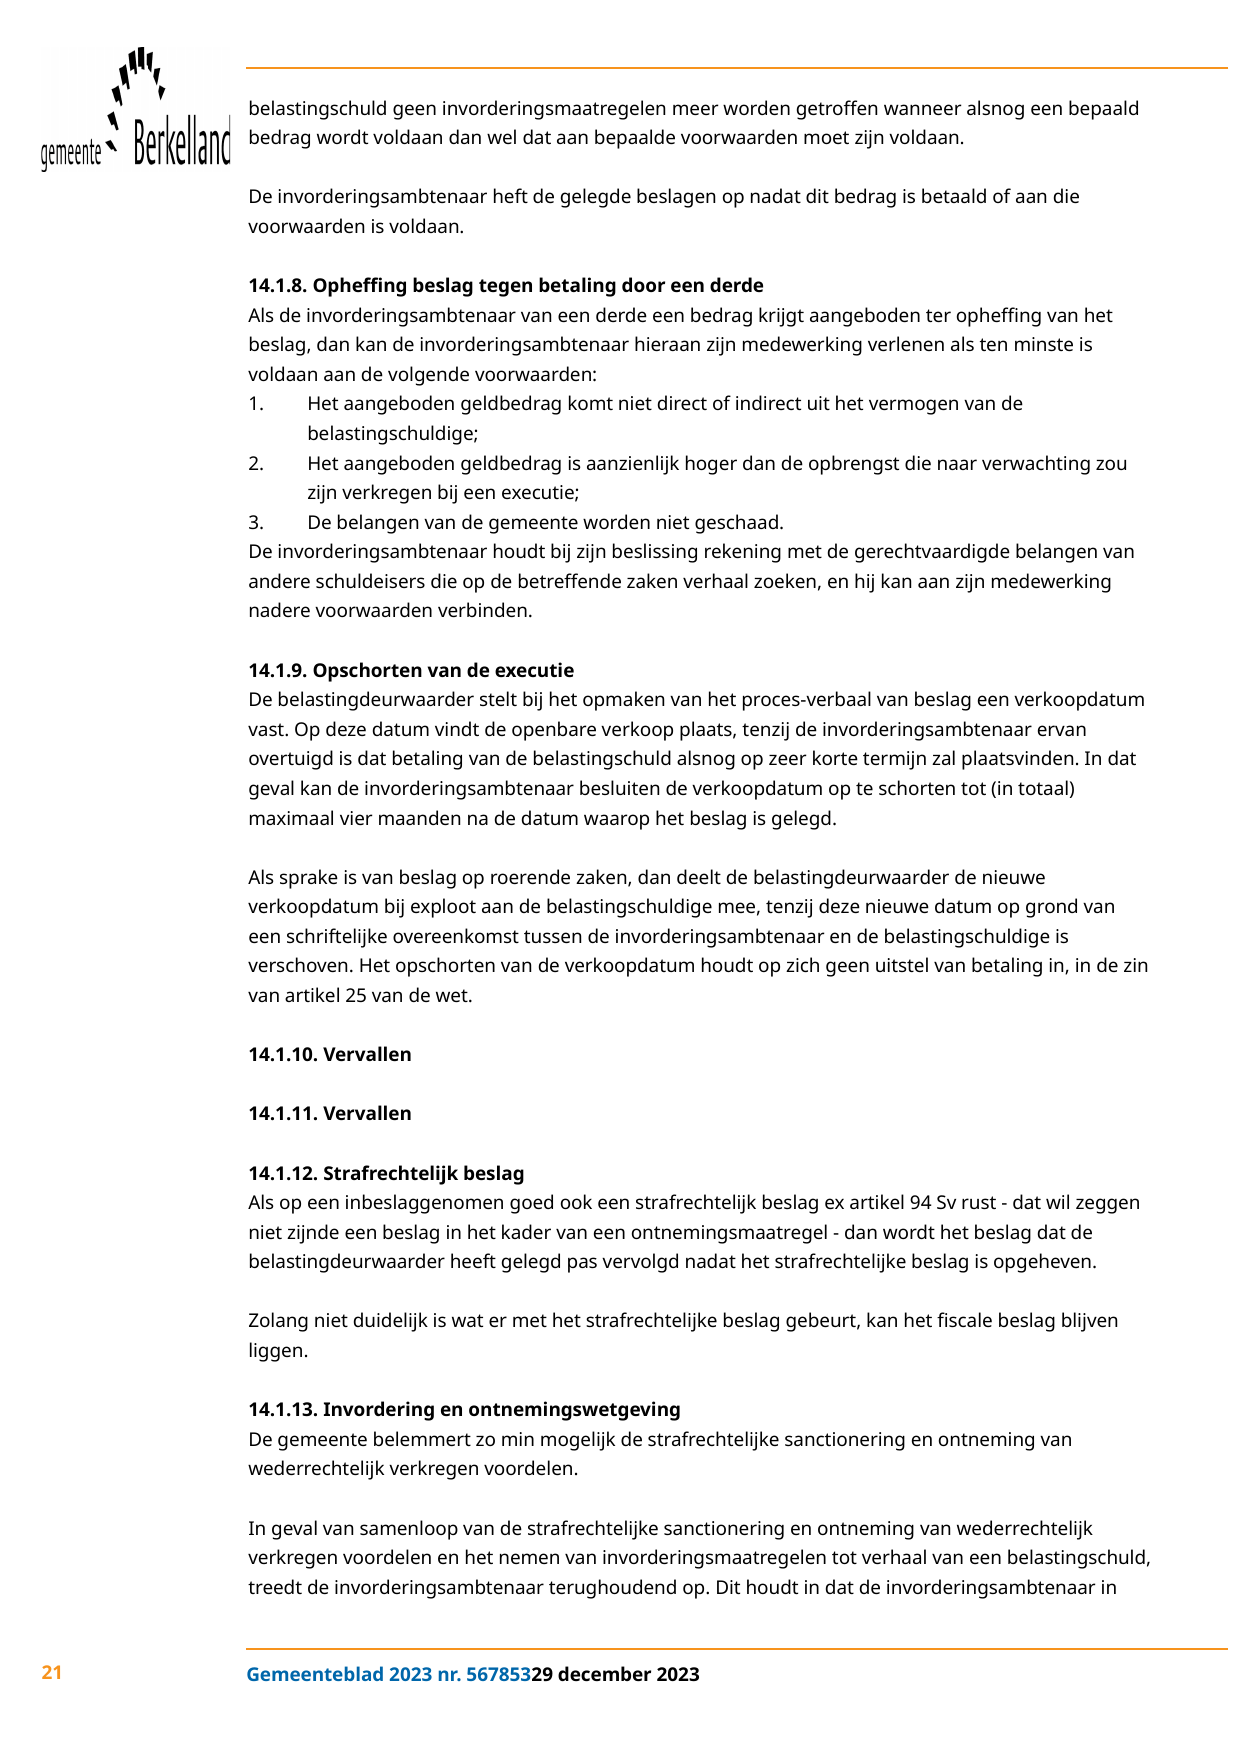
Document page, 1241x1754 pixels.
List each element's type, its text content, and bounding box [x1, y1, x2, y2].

text Als op een inbeslaggenomen goed ook een strafrechtelijk beslag ex artikel 94 Sv rust - dat wil zeggen niet zijnde een beslag in het kader van een ontnemingsmaatregel - dan wordt het beslag dat de belastingdeurwaarder heeft gelegd pas vervolgd nadat het strafrechtelijke beslag is opgeheven. [248, 1189, 1152, 1274]
text De invorderingsambtenaar heft de gelegde beslagen op nadat dit bedrag is betaald of aan die voorwaarden is voldaan. [248, 183, 1152, 239]
text De belastingdeurwaarder stelt bij het opmaken van het proces-verbaal van beslag een verkoopdatum vast. Op deze datum vindt de openbare verkoop plaats, tenzij de invorderingsambtenaar ervan overtuigd is dat betaling van de belastingschuld alsnog op zeer korte termijn zal plaatsvinden. In dat geval kan de invorderingsambtenaar besluiten de verkoopdatum op te schorten tot (in totaal) maximaal vier maanden na de datum waarop het beslag is gelegd. [248, 686, 1152, 831]
text 14.1.12. Strafrechtelijk beslag [248, 1160, 1152, 1186]
text Als de invorderingsambtenaar van een derde een bedrag krijgt aangeboden ter opheffing van het beslag, dan kan de invorderingsambtenaar hieraan zijn medewerking verlenen als ten minste is voldaan aan de volgende voorwaarden: [248, 302, 1152, 387]
text 14.1.10. Vervallen [248, 1041, 1152, 1067]
picture [41, 47, 231, 172]
text In geval van samenloop van de strafrechtelijke sanctionering en ontneming van wederrechtelijk verkregen voordelen en het nemen van invorderingsmaatregelen tot verhaal van een belastingschuld, treedt de invorderingsambtenaar terughoudend op. Dit houdt in dat de invorderingsambtenaar in [248, 1515, 1152, 1600]
text 14.1.8. Opheffing beslag tegen betaling door een derde [248, 272, 1152, 298]
text 14.1.13. Invordering en ontnemingswetgeving [248, 1396, 1152, 1422]
text belastingschuld geen invorderingsmaatregelen meer worden getroffen wanneer alsnog een bepaald bedrag wordt voldaan dan wel dat aan bepaalde voorwaarden moet zijn voldaan. [248, 95, 1152, 150]
text De gemeente belemmert zo min mogelijk de strafrechtelijke sanctionering en ontneming van wederrechtelijk verkregen voordelen. [248, 1426, 1152, 1481]
list Het aangeboden geldbedrag is aanzienlijk hoger dan de opbrengst die naar verwachting zou zijn verkregen bij een executie; [248, 450, 1152, 505]
text 14.1.11. Vervallen [248, 1101, 1152, 1126]
list De belangen van de gemeente worden niet geschaad. [248, 509, 1152, 535]
text De invorderingsambtenaar houdt bij zijn beslissing rekening met de gerechtvaardigde belangen van andere schuldeisers die op de betreffende zaken verhaal zoeken, en hij kan aan zijn medewerking nadere voorwaarden verbinden. [248, 538, 1152, 623]
text Als sprake is van beslag op roerende zaken, dan deelt de belastingdeurwaarder de nieuwe verkoopdatum bij exploot aan de belastingschuldige mee, tenzij deze nieuwe datum op grond van een schriftelijke overeenkomst tussen de invorderingsambtenaar en de belastingschuldige is verschoven. Het opschorten van de verkoopdatum houdt op zich geen uitstel van betaling in, in de zin van artikel 25 van de wet. [248, 864, 1152, 1008]
list Het aangeboden geldbedrag komt niet direct of indirect uit het vermogen van de belastingschuldige; [248, 391, 1152, 446]
text Zolang niet duidelijk is wat er met het strafrechtelijke beslag gebeurt, kan het fiscale beslag blijven liggen. [248, 1308, 1152, 1363]
text 14.1.9. Opschorten van de executie [248, 657, 1152, 683]
